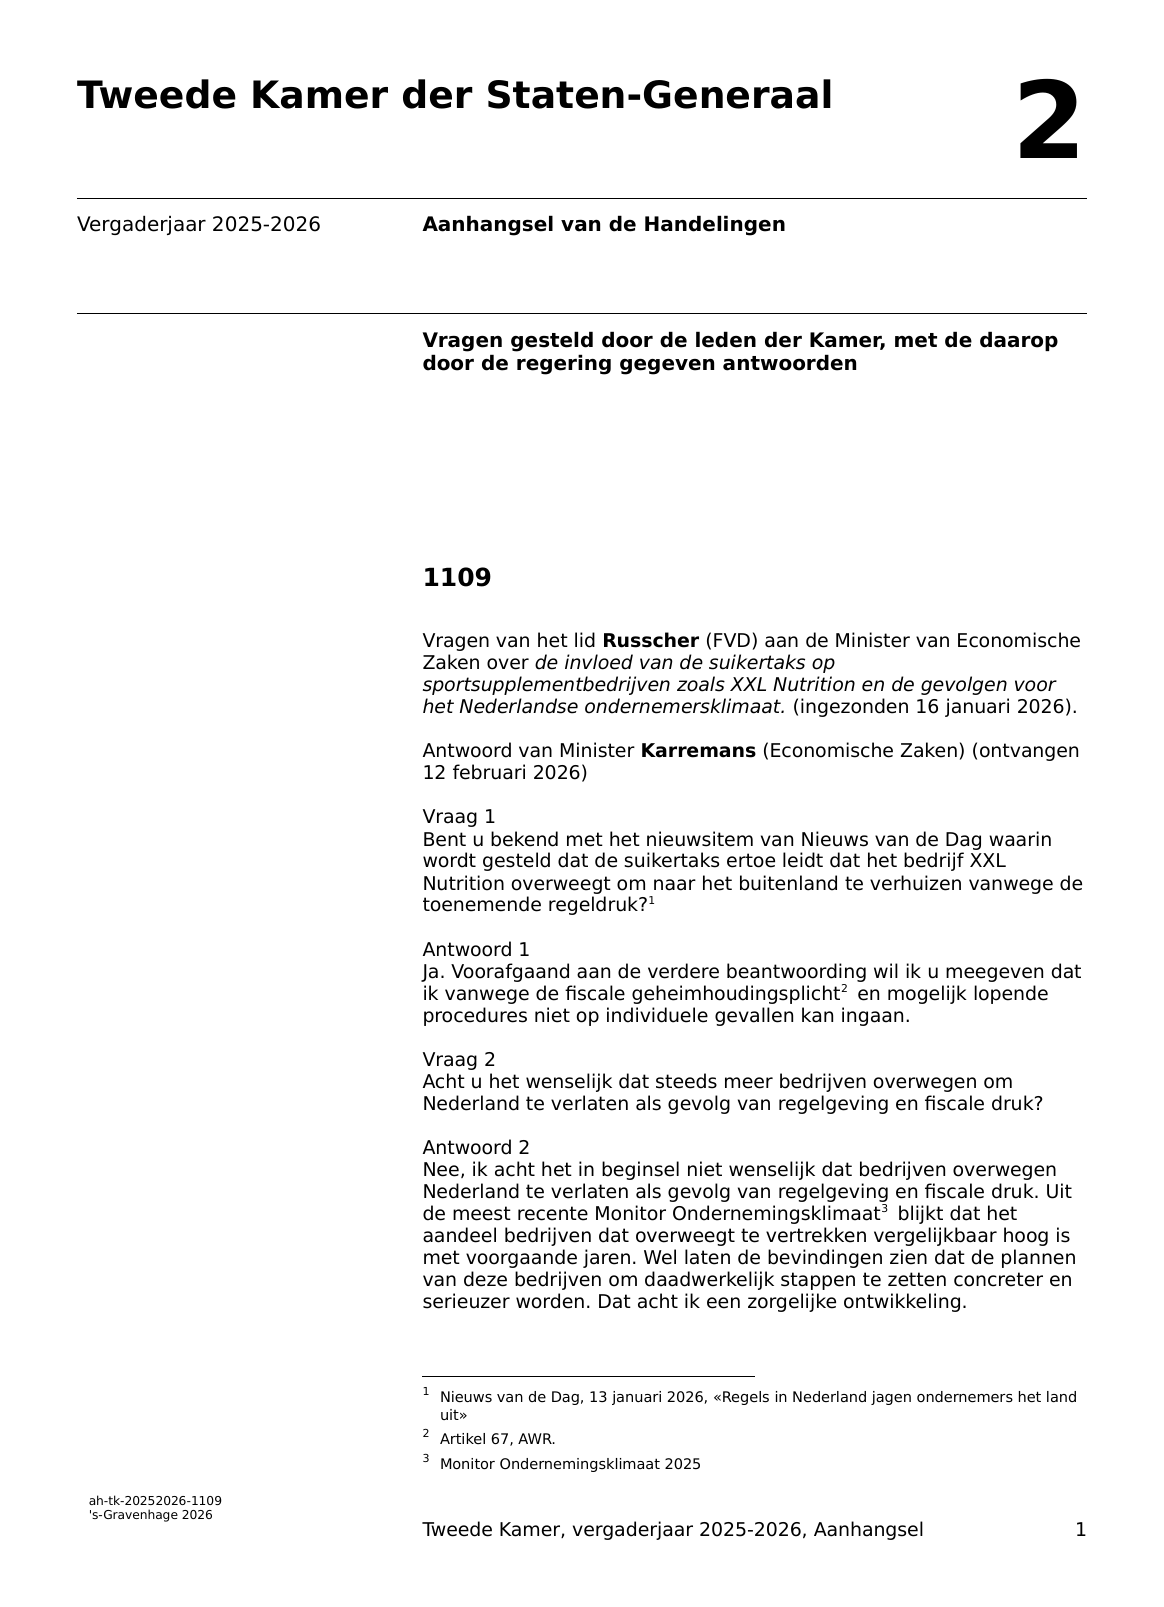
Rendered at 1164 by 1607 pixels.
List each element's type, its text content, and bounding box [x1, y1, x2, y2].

text Acht u het wenselijk dat steeds meer bedrijven overwegen om Nederland te verlaten als gevolg van regelgeving en fiscale druk? [422, 1071, 1087, 1114]
text 's-Gravenhage 2026 [88, 1508, 323, 1522]
text Artikel 67, AWR. [422, 1427, 1087, 1449]
text Vraag 1 [422, 806, 1087, 828]
text Bent u bekend met het nieuwsitem van Nieuws van de Dag waarin wordt gesteld dat de suikertaks ertoe leidt dat het bedrijf XXL Nutrition overweegt om naar het buitenland te verhuizen vanwege de toenemende regeldruk? [422, 828, 1087, 916]
text Ja. Voorafgaand aan de verdere beantwoording wil ik u meegeven dat ik vanwege de fiscale geheimhoudingsplicht en mogelijk lopende procedures niet op individuele gevallen kan ingaan. [422, 961, 1087, 1026]
text Nieuws van de Dag, 13 januari 2026, «Regels in Nederland jagen ondernemers het land uit» [422, 1385, 1087, 1424]
text Antwoord 1 [422, 938, 1087, 961]
table_header 2 [886, 59, 1087, 198]
table_cell [77, 314, 422, 375]
table_cell Vragen gesteld door de leden der Kamer, met de daarop door de regering gegeven antwoorden [422, 314, 1087, 375]
table_header Tweede Kamer der Staten-Generaal [77, 59, 886, 198]
table_cell Aanhangsel van de Handelingen [422, 199, 1087, 313]
text 1109 [422, 563, 1087, 592]
text Antwoord 2 [422, 1137, 1087, 1159]
text ah-tk-20252026-1109 [88, 1494, 323, 1508]
text Nee, ik acht het in beginsel niet wenselijk dat bedrijven overwegen Nederland te verlaten als gevolg van regelgeving en fiscale druk. Uit de meest recente Monitor Ondernemingsklimaat blijkt dat het aandeel bedrijven dat overweegt te vertrekken vergelijkbaar hoog is met voorgaande jaren. Wel laten de bevindingen zien dat de plannen van deze bedrijven om daadwerkelijk stappen te zetten concreter en serieuzer worden. Dat acht ik een zorgelijke ontwikkeling. [422, 1159, 1087, 1313]
text Vraag 2 [422, 1049, 1087, 1071]
table_cell Vergaderjaar 2025-2026 [77, 199, 422, 313]
text Monitor Ondernemingsklimaat 2025 [422, 1452, 1087, 1474]
text Antwoord van Minister Karremans (Economische Zaken) (ontvangen 12 februari 2026) [422, 740, 1087, 784]
text Vragen van het lid Russcher (FVD) aan de Minister van Economische Zaken over de invloed van de suikertaks op sportsupplementbedrijven zoals XXL Nutrition en de gevolgen voor het Nederlandse ondernemersklimaat. (ingezonden 16 januari 2026). [422, 630, 1087, 718]
